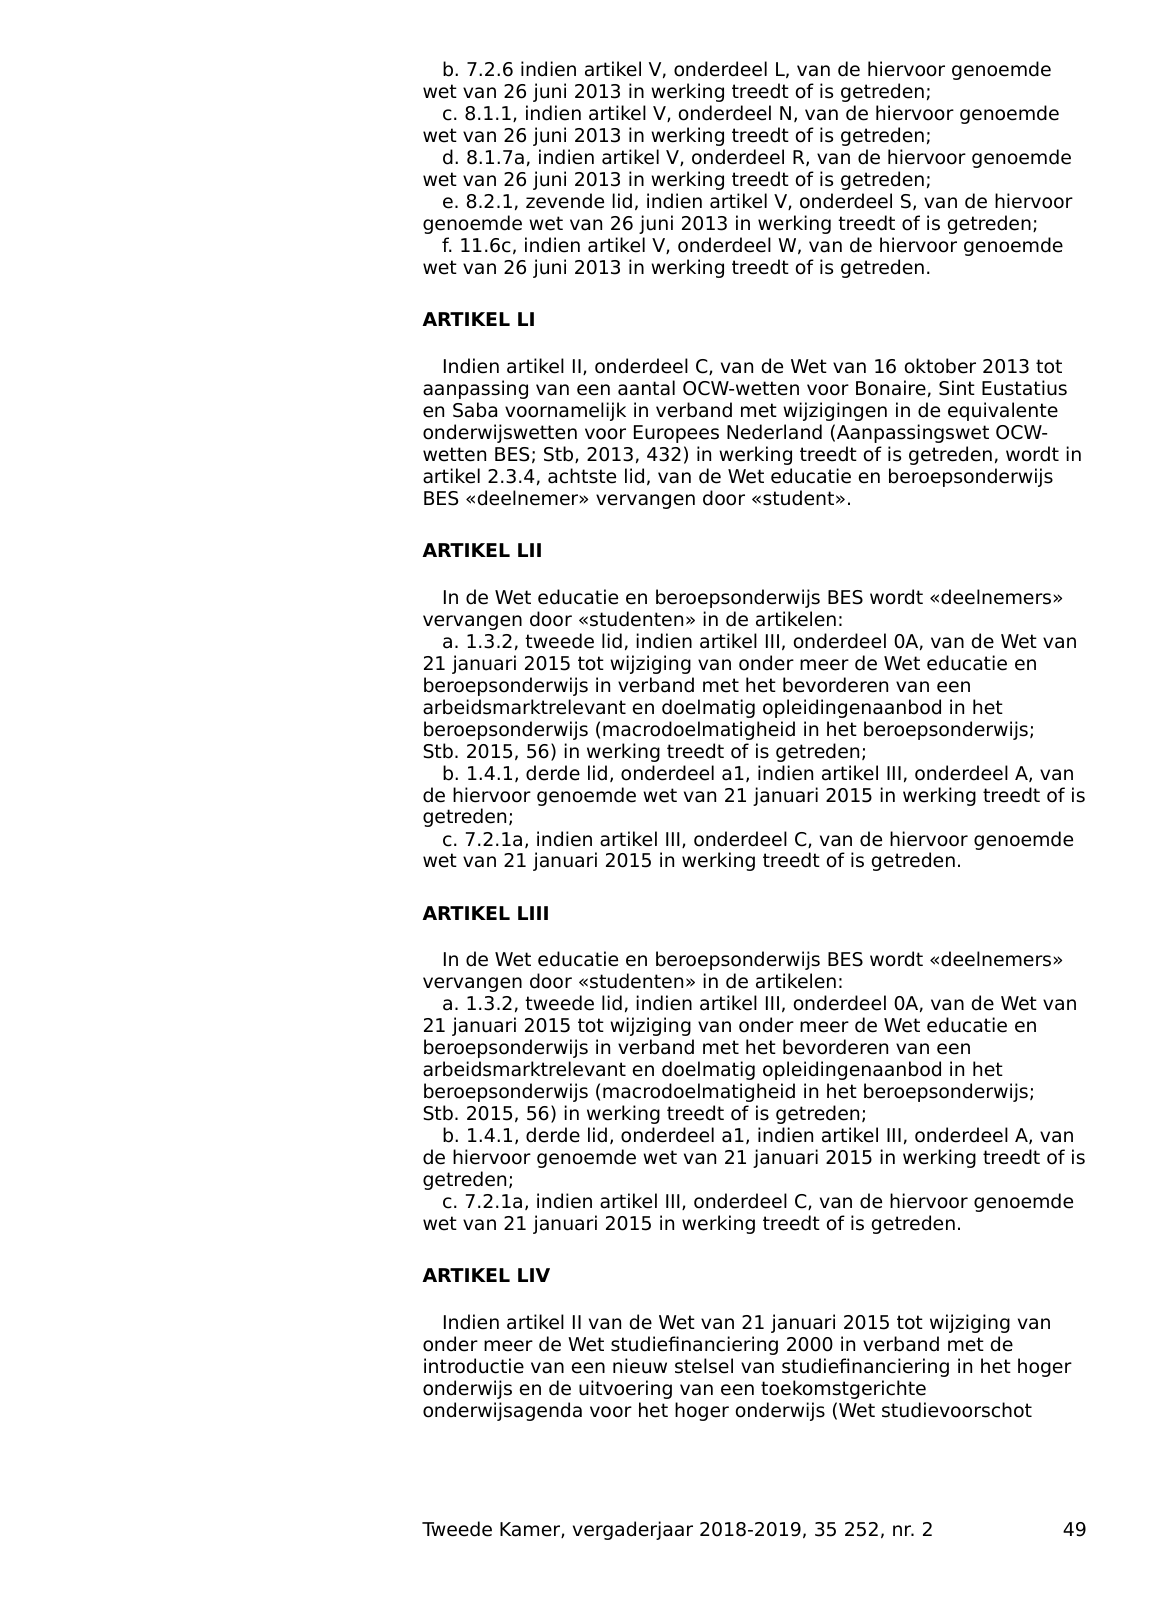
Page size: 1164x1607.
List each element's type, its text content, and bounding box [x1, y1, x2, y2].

text b. 1.4.1, derde lid, onderdeel a1, indien artikel III, onderdeel A, van de hiervoor genoemde wet van 21 januari 2015 in werking treedt of is getreden; [422, 1125, 1087, 1191]
subtitle ARTIKEL LII [422, 540, 1087, 562]
text b. 1.4.1, derde lid, onderdeel a1, indien artikel III, onderdeel A, van de hiervoor genoemde wet van 21 januari 2015 in werking treedt of is getreden; [422, 762, 1087, 828]
subtitle ARTIKEL LIII [422, 902, 1087, 924]
subtitle ARTIKEL LIV [422, 1265, 1087, 1287]
subtitle ARTIKEL LI [422, 309, 1087, 331]
text f. 11.6c, indien artikel V, onderdeel W, van de hiervoor genoemde wet van 26 juni 2013 in werking treedt of is getreden. [422, 235, 1087, 279]
text c. 7.2.1a, indien artikel III, onderdeel C, van de hiervoor genoemde wet van 21 januari 2015 in werking treedt of is getreden. [422, 828, 1087, 872]
text e. 8.2.1, zevende lid, indien artikel V, onderdeel S, van de hiervoor genoemde wet van 26 juni 2013 in werking treedt of is getreden; [422, 191, 1087, 235]
text b. 7.2.6 indien artikel V, onderdeel L, van de hiervoor genoemde wet van 26 juni 2013 in werking treedt of is getreden; [422, 59, 1087, 103]
text d. 8.1.7a, indien artikel V, onderdeel R, van de hiervoor genoemde wet van 26 juni 2013 in werking treedt of is getreden; [422, 147, 1087, 191]
text a. 1.3.2, tweede lid, indien artikel III, onderdeel 0A, van de Wet van 21 januari 2015 tot wijziging van onder meer de Wet educatie en beroepsonderwijs in verband met het bevorderen van een arbeidsmarktrelevant en doelmatig opleidingenaanbod in het beroepsonderwijs (macrodoelmatigheid in het beroepsonderwijs; Stb. 2015, 56) in werking treedt of is getreden; [422, 993, 1087, 1125]
text Indien artikel II, onderdeel C, van de Wet van 16 oktober 2013 tot aanpassing van een aantal OCW-wetten voor Bonaire, Sint Eustatius en Saba voornamelijk in verband met wijzigingen in de equivalente onderwijswetten voor Europees Nederland (Aanpassingswet OCW-wetten BES; Stb, 2013, 432) in werking treedt of is getreden, wordt in artikel 2.3.4, achtste lid, van de Wet educatie en beroepsonderwijs BES «deelnemer» vervangen door «student». [422, 356, 1087, 510]
text In de Wet educatie en beroepsonderwijs BES wordt «deelnemers» vervangen door «studenten» in de artikelen: [422, 587, 1087, 631]
text a. 1.3.2, tweede lid, indien artikel III, onderdeel 0A, van de Wet van 21 januari 2015 tot wijziging van onder meer de Wet educatie en beroepsonderwijs in verband met het bevorderen van een arbeidsmarktrelevant en doelmatig opleidingenaanbod in het beroepsonderwijs (macrodoelmatigheid in het beroepsonderwijs; Stb. 2015, 56) in werking treedt of is getreden; [422, 631, 1087, 762]
text c. 8.1.1, indien artikel V, onderdeel N, van de hiervoor genoemde wet van 26 juni 2013 in werking treedt of is getreden; [422, 103, 1087, 147]
text c. 7.2.1a, indien artikel III, onderdeel C, van de hiervoor genoemde wet van 21 januari 2015 in werking treedt of is getreden. [422, 1191, 1087, 1235]
text Indien artikel II van de Wet van 21 januari 2015 tot wijziging van onder meer de Wet studiefinanciering 2000 in verband met de introductie van een nieuw stelsel van studiefinanciering in het hoger onderwijs en de uitvoering van een toekomstgerichte onderwijsagenda voor het hoger onderwijs (Wet studievoorschot [422, 1312, 1087, 1422]
text In de Wet educatie en beroepsonderwijs BES wordt «deelnemers» vervangen door «studenten» in de artikelen: [422, 949, 1087, 993]
